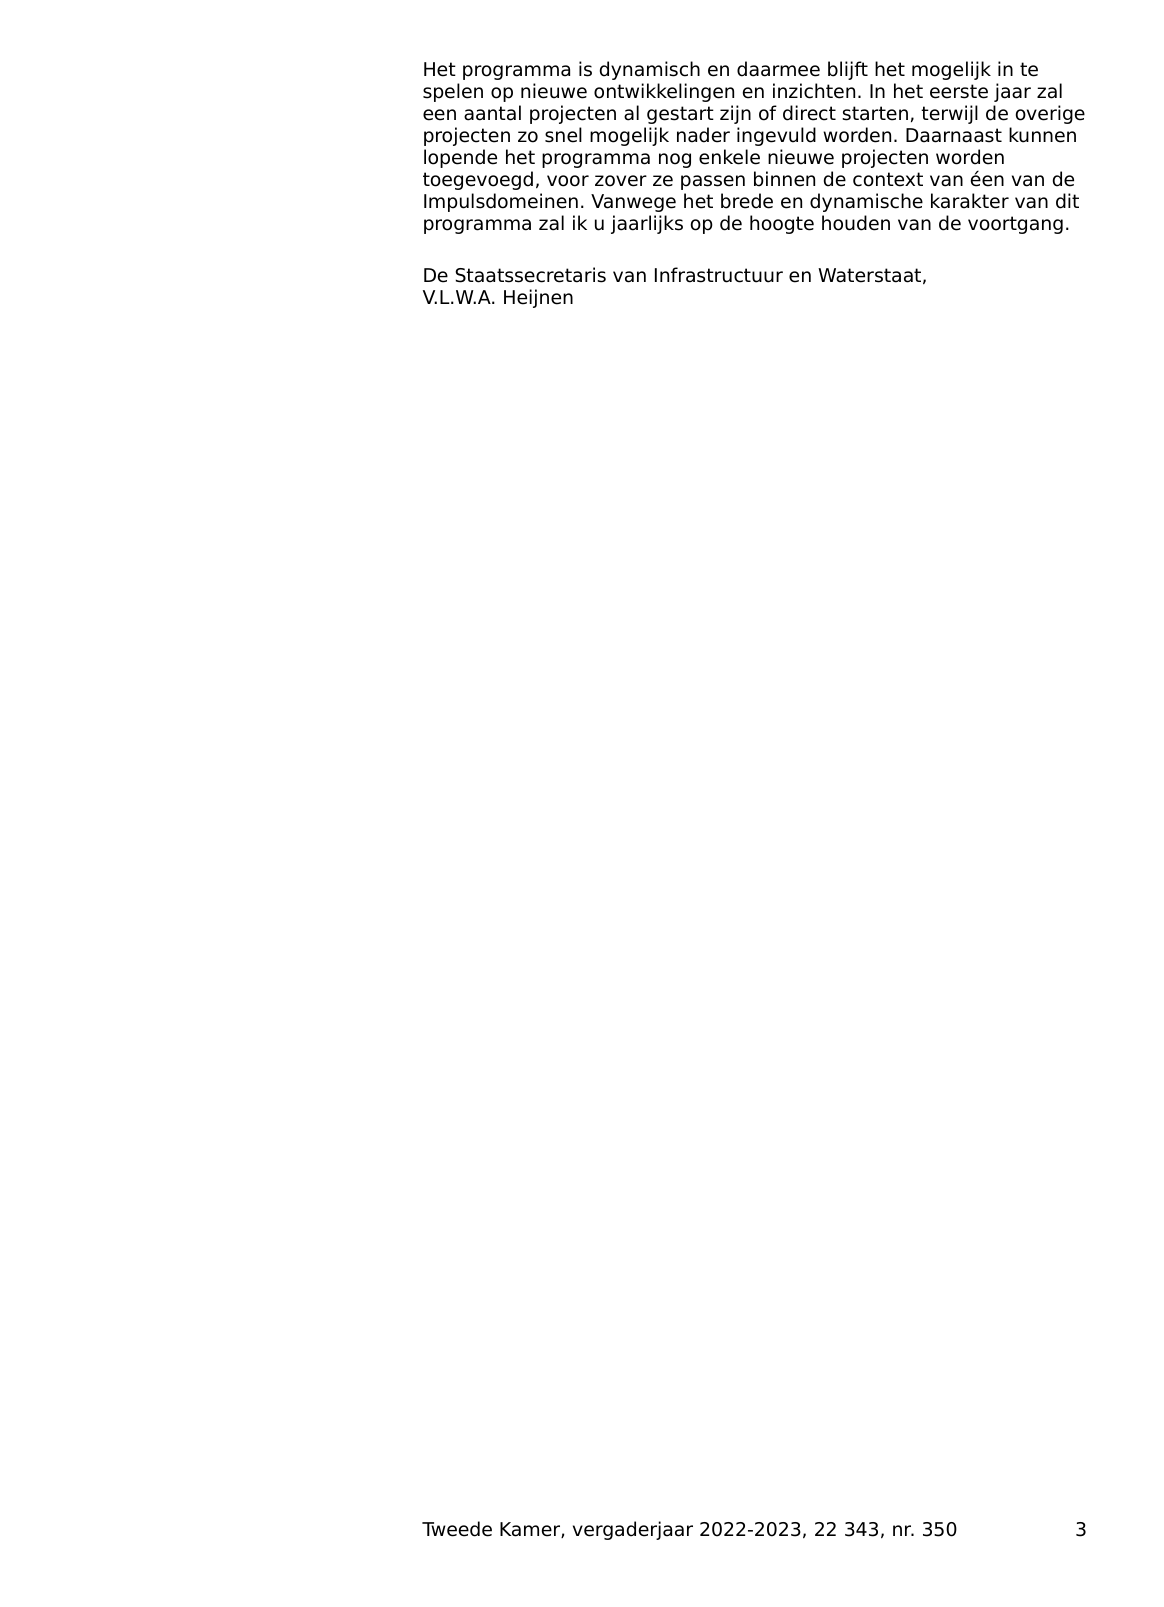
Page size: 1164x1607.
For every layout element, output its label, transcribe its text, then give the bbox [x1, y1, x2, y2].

text Het programma is dynamisch en daarmee blijft het mogelijk in te spelen op nieuwe ontwikkelingen en inzichten. In het eerste jaar zal een aantal projecten al gestart zijn of direct starten, terwijl de overige projecten zo snel mogelijk nader ingevuld worden. Daarnaast kunnen lopende het programma nog enkele nieuwe projecten worden toegevoegd, voor zover ze passen binnen de context van éen van de Impulsdomeinen. Vanwege het brede en dynamische karakter van dit programma zal ik u jaarlijks op de hoogte houden van de voortgang. [422, 59, 1087, 235]
text De Staatssecretaris van Infrastructuur en Waterstaat, V.L.W.A. Heijnen [422, 265, 1087, 309]
